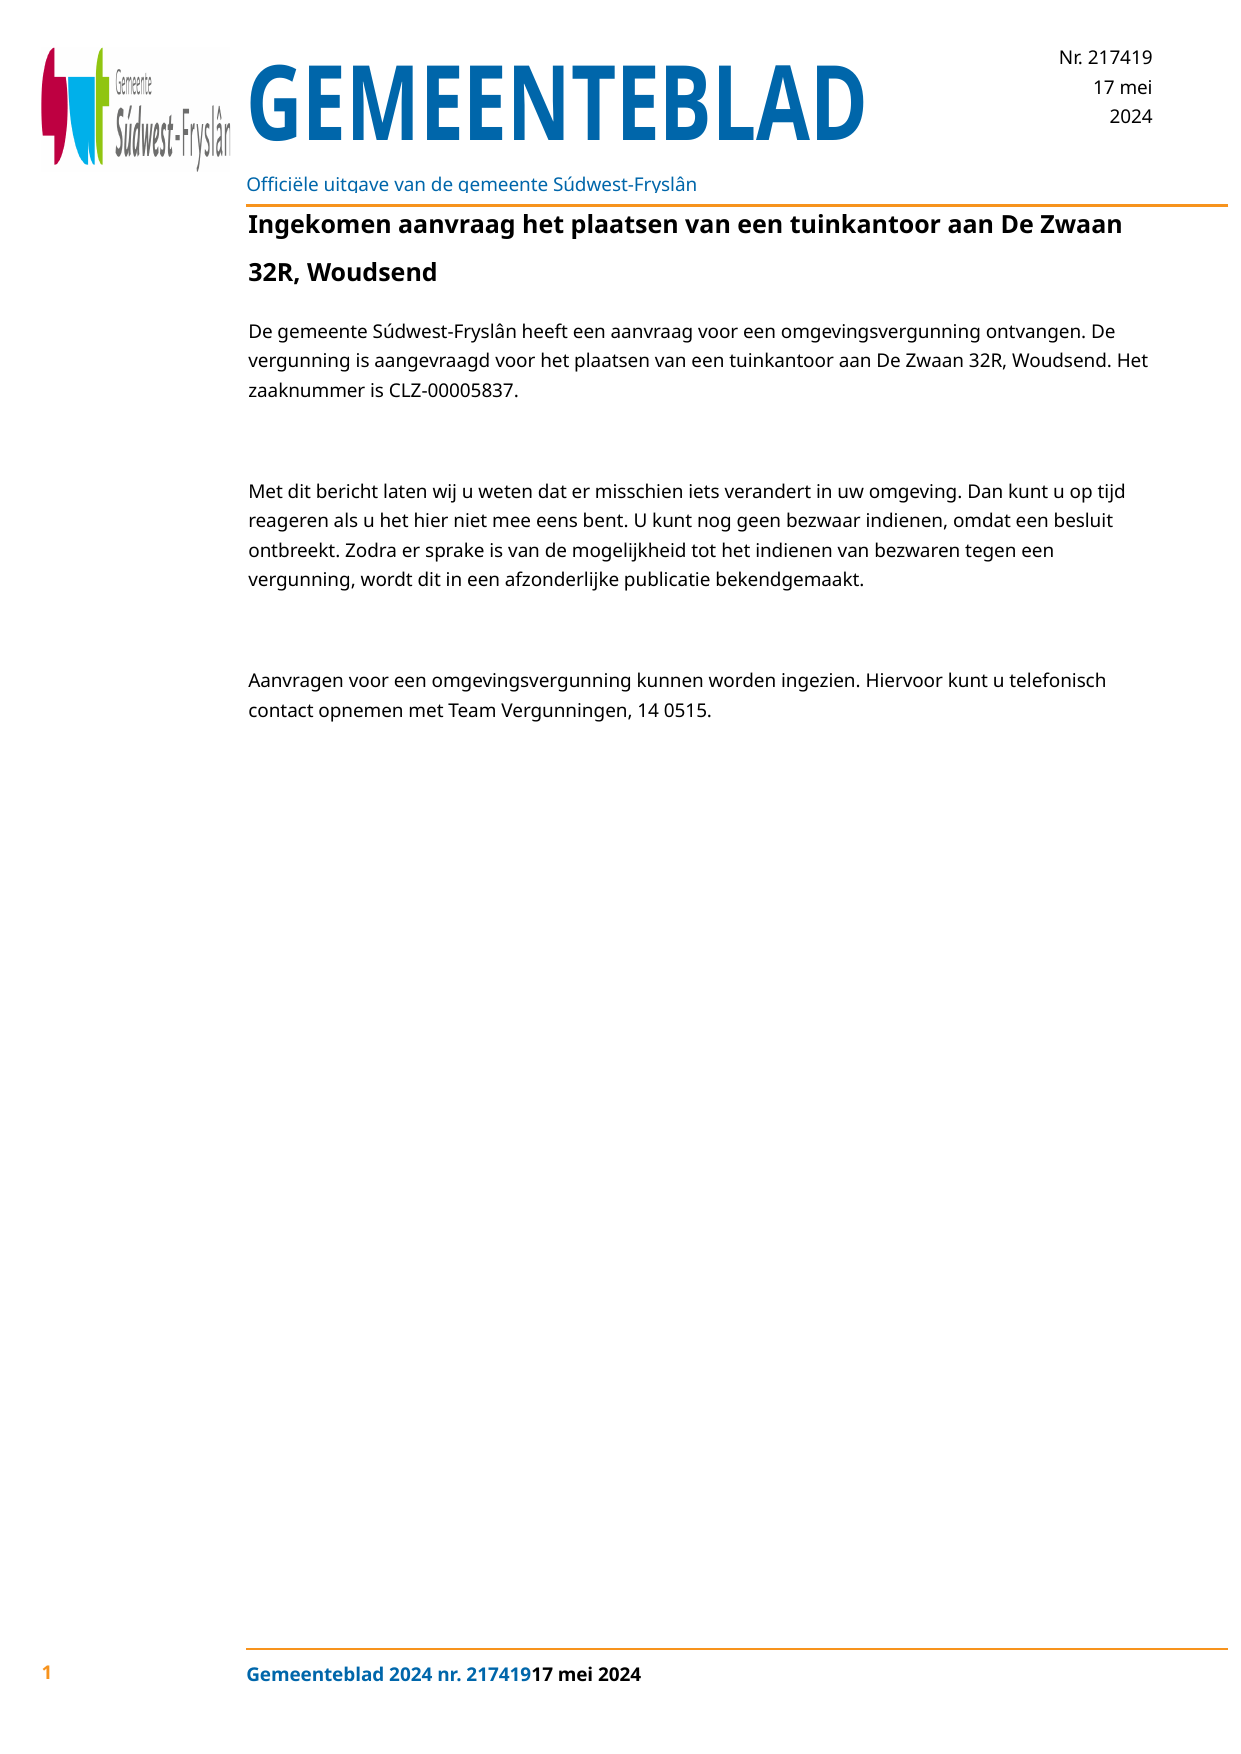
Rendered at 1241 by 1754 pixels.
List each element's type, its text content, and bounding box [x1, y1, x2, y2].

picture [41, 47, 231, 172]
text Ingekomen aanvraag het plaatsen van een tuinkantoor aan De Zwaan 32R, Woudsend [248, 207, 1152, 288]
text Aanvragen voor een omgevingsvergunning kunnen worden ingezien. Hiervoor kunt u telefonisch contact opnemen met Team Vergunningen, 14 0515. [248, 667, 1152, 723]
text De gemeente Súdwest-Fryslân heeft een aanvraag voor een omgevingsvergunning ontvangen. De vergunning is aangevraagd voor het plaatsen van een tuinkantoor aan De Zwaan 32R, Woudsend. Het zaaknummer is CLZ-00005837. [248, 318, 1152, 403]
text Met dit bericht laten wij u weten dat er misschien iets verandert in uw omgeving. Dan kunt u op tijd reageren als u het hier niet mee eens bent. U kunt nog geen bezwaar indienen, omdat een besluit ontbreekt. Zodra er sprake is van de mogelijkheid tot het indienen van bezwaren tegen een vergunning, wordt dit in een afzonderlijke publicatie bekendgemaakt. [248, 478, 1152, 592]
